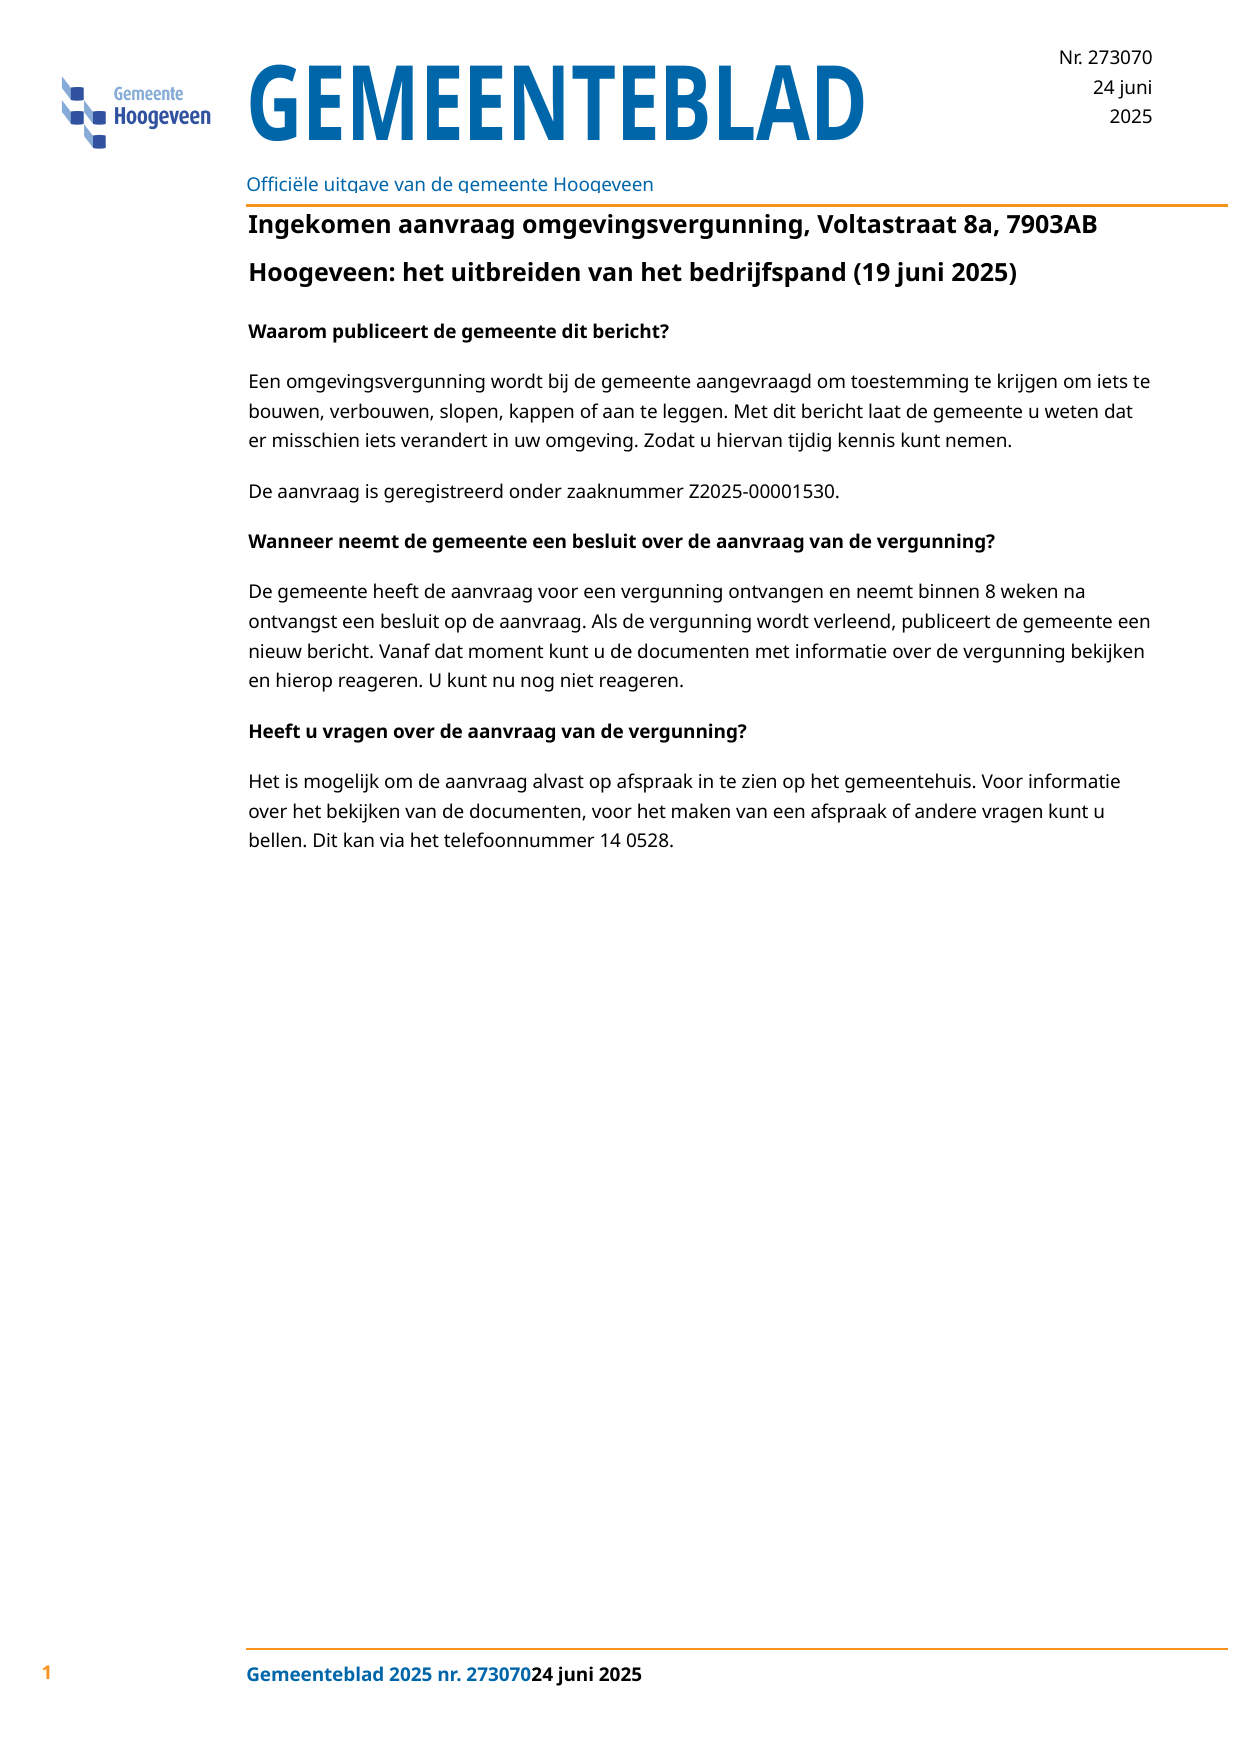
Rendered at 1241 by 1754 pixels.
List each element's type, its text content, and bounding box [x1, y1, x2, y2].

text De gemeente heeft de aanvraag voor een vergunning ontvangen en neemt binnen 8 weken na ontvangst een besluit op de aanvraag. Als de vergunning wordt verleend, publiceert de gemeente een nieuw bericht. Vanaf dat moment kunt u de documenten met informatie over de vergunning bekijken en hierop reageren. U kunt nu nog niet reageren. [248, 579, 1152, 693]
text Waarom publiceert de gemeente dit bericht? [248, 318, 1152, 344]
picture [41, 47, 231, 172]
text Een omgevingsvergunning wordt bij de gemeente aangevraagd om toestemming te krijgen om iets te bouwen, verbouwen, slopen, kappen of aan te leggen. Met dit bericht laat de gemeente u weten dat er misschien iets verandert in uw omgeving. Zodat u hiervan tijdig kennis kunt nemen. [248, 368, 1152, 453]
text Wanneer neemt de gemeente een besluit over de aanvraag van de vergunning? [248, 528, 1152, 554]
text Het is mogelijk om de aanvraag alvast op afspraak in te zien op het gemeentehuis. Voor informatie over het bekijken van de documenten, voor het maken van een afspraak of andere vragen kunt u bellen. Dit kan via het telefoonnummer 14 0528. [248, 768, 1152, 853]
text Heeft u vragen over de aanvraag van de vergunning? [248, 718, 1152, 744]
text De aanvraag is geregistreerd onder zaaknummer Z2025-00001530. [248, 478, 1152, 504]
text Ingekomen aanvraag omgevingsvergunning, Voltastraat 8a, 7903AB Hoogeveen: het uitbreiden van het bedrijfspand (19 juni 2025) [248, 207, 1152, 288]
